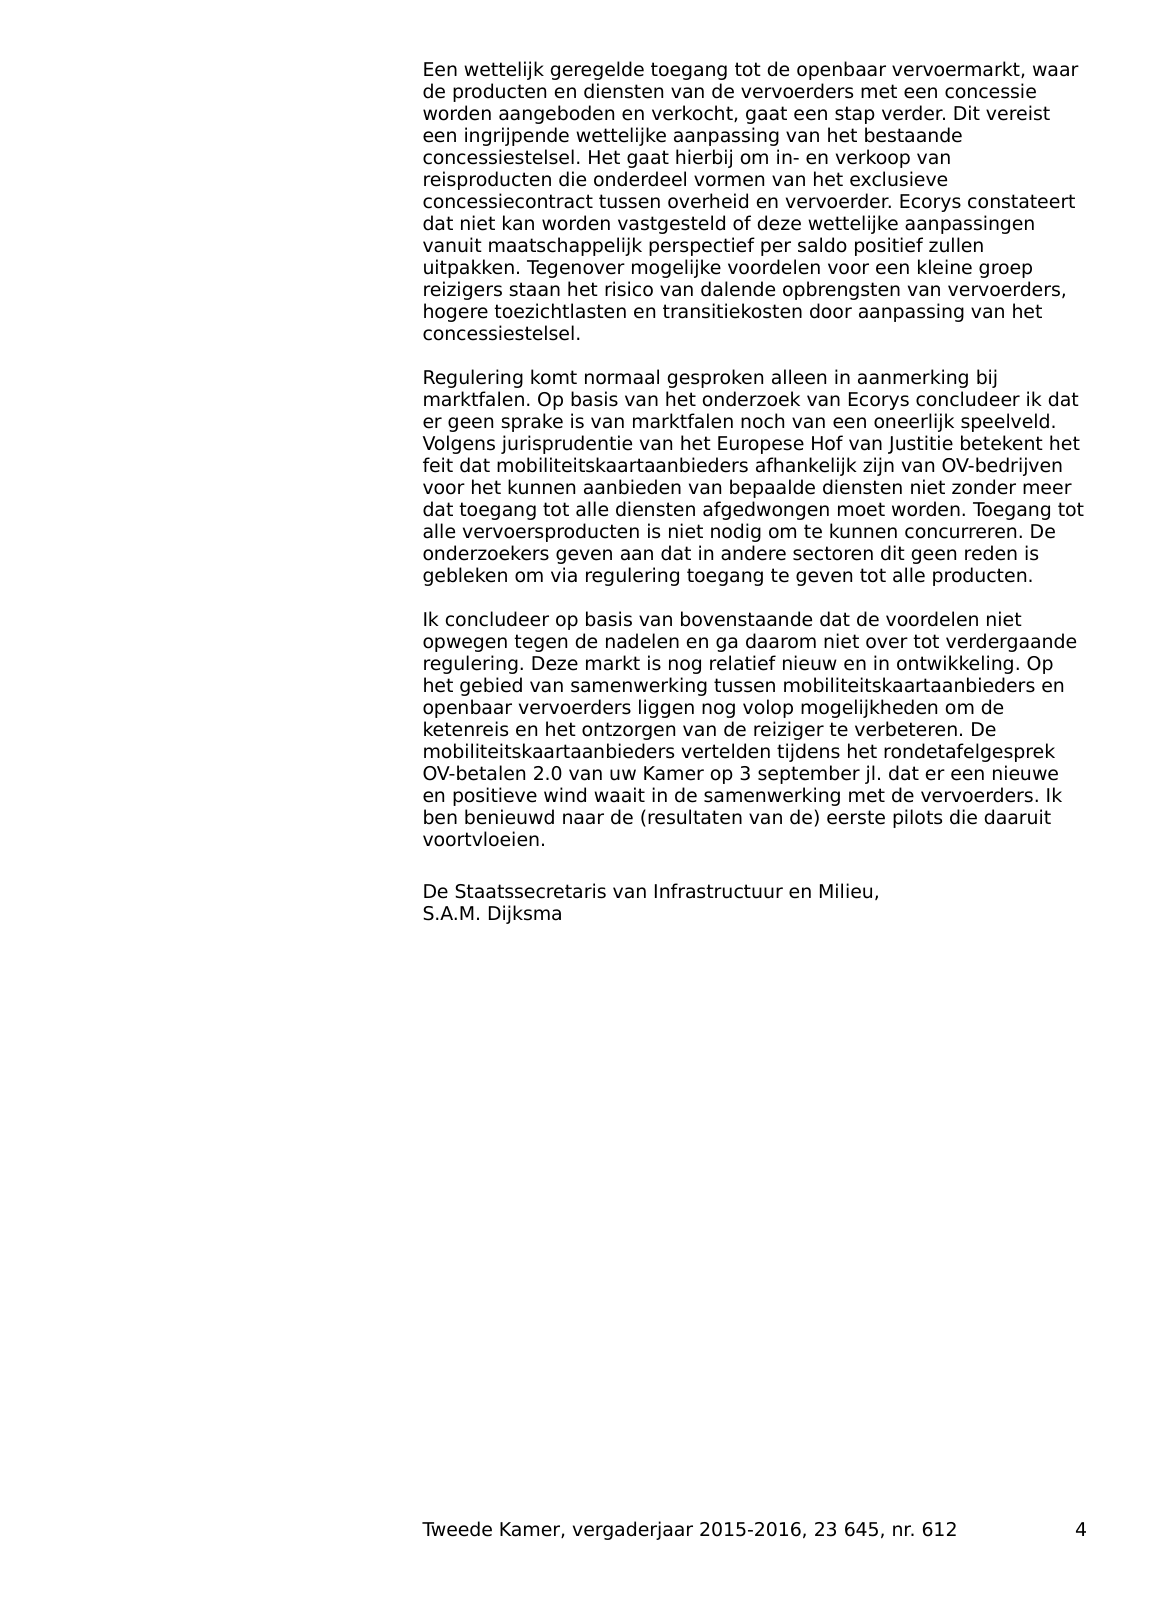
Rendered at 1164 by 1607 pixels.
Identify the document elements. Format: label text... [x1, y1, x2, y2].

text Regulering komt normaal gesproken alleen in aanmerking bij marktfalen. Op basis van het onderzoek van Ecorys concludeer ik dat er geen sprake is van marktfalen noch van een oneerlijk speelveld. Volgens jurisprudentie van het Europese Hof van Justitie betekent het feit dat mobiliteitskaartaanbieders afhankelijk zijn van OV-bedrijven voor het kunnen aanbieden van bepaalde diensten niet zonder meer dat toegang tot alle diensten afgedwongen moet worden. Toegang tot alle vervoersproducten is niet nodig om te kunnen concurreren. De onderzoekers geven aan dat in andere sectoren dit geen reden is gebleken om via regulering toegang te geven tot alle producten. [422, 367, 1087, 587]
text Een wettelijk geregelde toegang tot de openbaar vervoermarkt, waar de producten en diensten van de vervoerders met een concessie worden aangeboden en verkocht, gaat een stap verder. Dit vereist een ingrijpende wettelijke aanpassing van het bestaande concessiestelsel. Het gaat hierbij om in- en verkoop van reisproducten die onderdeel vormen van het exclusieve concessiecontract tussen overheid en vervoerder. Ecorys constateert dat niet kan worden vastgesteld of deze wettelijke aanpassingen vanuit maatschappelijk perspectief per saldo positief zullen uitpakken. Tegenover mogelijke voordelen voor een kleine groep reizigers staan het risico van dalende opbrengsten van vervoerders, hogere toezichtlasten en transitiekosten door aanpassing van het concessiestelsel. [422, 59, 1087, 345]
text De Staatssecretaris van Infrastructuur en Milieu, S.A.M. Dijksma [422, 881, 1087, 925]
text Ik concludeer op basis van bovenstaande dat de voordelen niet opwegen tegen de nadelen en ga daarom niet over tot verdergaande regulering. Deze markt is nog relatief nieuw en in ontwikkeling. Op het gebied van samenwerking tussen mobiliteitskaartaanbieders en openbaar vervoerders liggen nog volop mogelijkheden om de ketenreis en het ontzorgen van de reiziger te verbeteren. De mobiliteitskaartaanbieders vertelden tijdens het rondetafelgesprek OV-betalen 2.0 van uw Kamer op 3 september jl. dat er een nieuwe en positieve wind waait in de samenwerking met de vervoerders. Ik ben benieuwd naar de (resultaten van de) eerste pilots die daaruit voortvloeien. [422, 609, 1087, 851]
